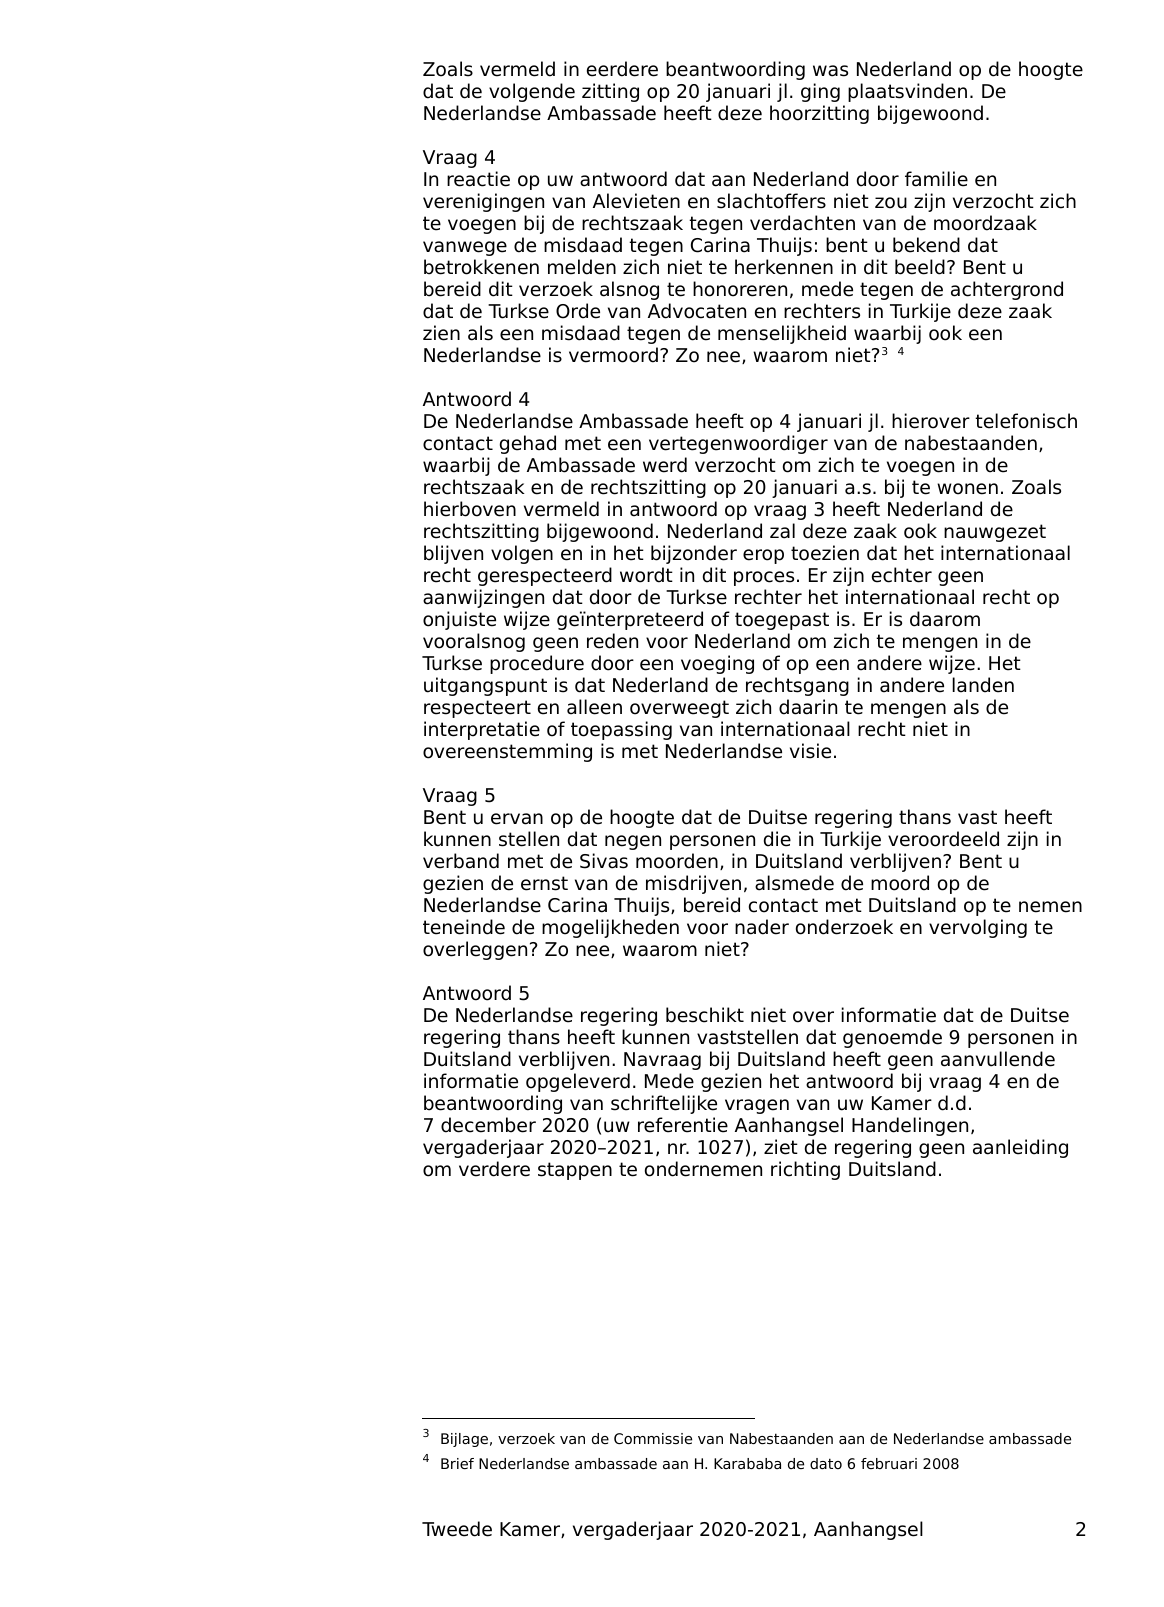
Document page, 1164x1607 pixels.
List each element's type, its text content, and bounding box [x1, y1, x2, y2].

text De Nederlandse Ambassade heeft op 4 januari jl. hierover telefonisch contact gehad met een vertegenwoordiger van de nabestaanden, waarbij de Ambassade werd verzocht om zich te voegen in de rechtszaak en de rechtszitting op 20 januari a.s. bij te wonen. Zoals hierboven vermeld in antwoord op vraag 3 heeft Nederland de rechtszitting bijgewoond. Nederland zal deze zaak ook nauwgezet blijven volgen en in het bijzonder erop toezien dat het internationaal recht gerespecteerd wordt in dit proces. Er zijn echter geen aanwijzingen dat door de Turkse rechter het internationaal recht op onjuiste wijze geïnterpreteerd of toegepast is. Er is daarom vooralsnog geen reden voor Nederland om zich te mengen in de Turkse procedure door een voeging of op een andere wijze. Het uitgangspunt is dat Nederland de rechtsgang in andere landen respecteert en alleen overweegt zich daarin te mengen als de interpretatie of toepassing van internationaal recht niet in overeenstemming is met Nederlandse visie. [422, 411, 1087, 763]
text Brief Nederlandse ambassade aan H. Karababa de dato 6 februari 2008 [422, 1452, 1087, 1474]
text Bent u ervan op de hoogte dat de Duitse regering thans vast heeft kunnen stellen dat negen personen die in Turkije veroordeeld zijn in verband met de Sivas moorden, in Duitsland verblijven? Bent u gezien de ernst van de misdrijven, alsmede de moord op de Nederlandse Carina Thuijs, bereid contact met Duitsland op te nemen teneinde de mogelijkheden voor nader onderzoek en vervolging te overleggen? Zo nee, waarom niet? [422, 807, 1087, 961]
text Bijlage, verzoek van de Commissie van Nabestaanden aan de Nederlandse ambassade [422, 1427, 1087, 1449]
text Antwoord 5 [422, 983, 1087, 1005]
text Zoals vermeld in eerdere beantwoording was Nederland op de hoogte dat de volgende zitting op 20 januari jl. ging plaatsvinden. De Nederlandse Ambassade heeft deze hoorzitting bijgewoond. [422, 59, 1087, 125]
text Vraag 5 [422, 785, 1087, 807]
text In reactie op uw antwoord dat aan Nederland door familie en verenigingen van Alevieten en slachtoffers niet zou zijn verzocht zich te voegen bij de rechtszaak tegen verdachten van de moordzaak vanwege de misdaad tegen Carina Thuijs: bent u bekend dat betrokkenen melden zich niet te herkennen in dit beeld? Bent u bereid dit verzoek alsnog te honoreren, mede tegen de achtergrond dat de Turkse Orde van Advocaten en rechters in Turkije deze zaak zien als een misdaad tegen de menselijkheid waarbij ook een Nederlandse is vermoord? Zo nee, waarom niet? [422, 169, 1087, 367]
text De Nederlandse regering beschikt niet over informatie dat de Duitse regering thans heeft kunnen vaststellen dat genoemde 9 personen in Duitsland verblijven. Navraag bij Duitsland heeft geen aanvullende informatie opgeleverd. Mede gezien het antwoord bij vraag 4 en de beantwoording van schriftelijke vragen van uw Kamer d.d. 7 december 2020 (uw referentie Aanhangsel Handelingen, vergaderjaar 2020–2021, nr. 1027), ziet de regering geen aanleiding om verdere stappen te ondernemen richting Duitsland. [422, 1005, 1087, 1181]
text Antwoord 4 [422, 389, 1087, 411]
text Vraag 4 [422, 147, 1087, 169]
